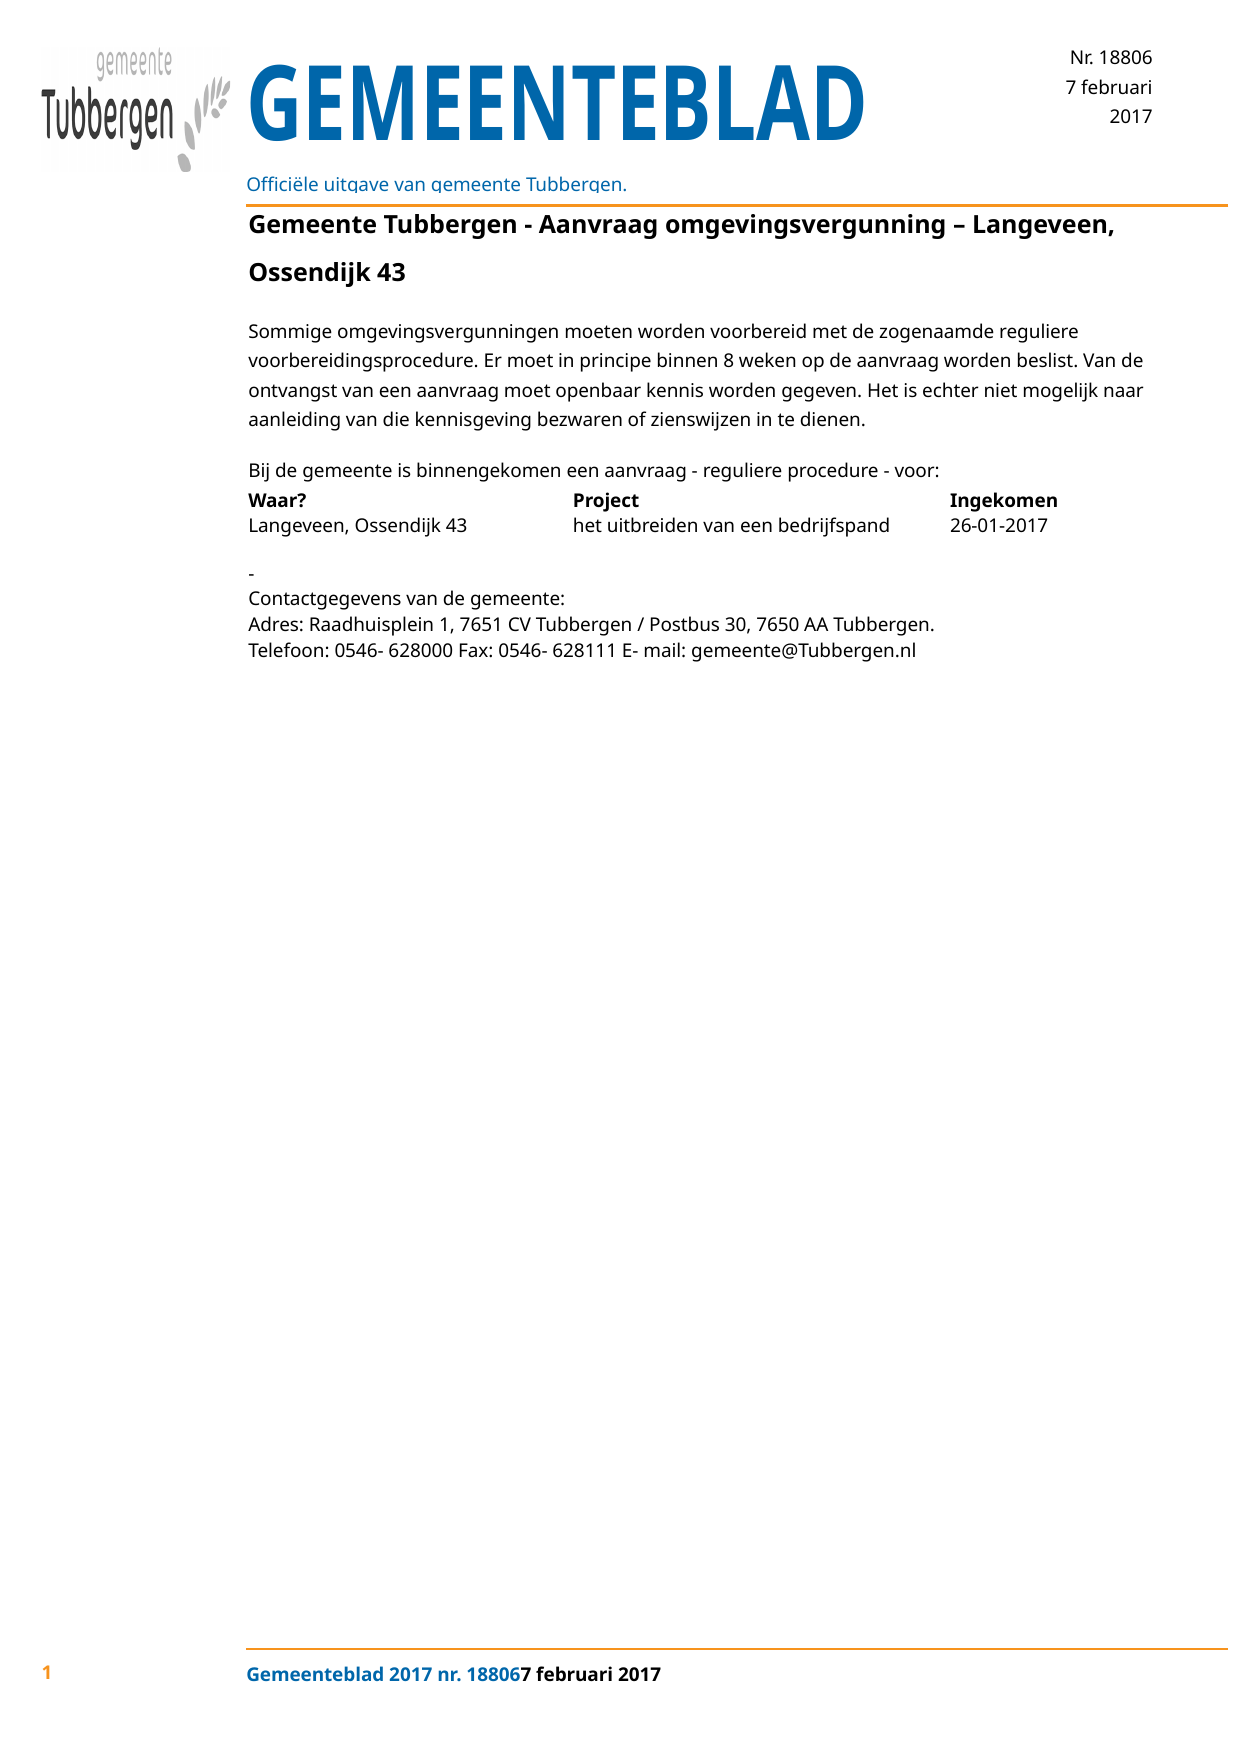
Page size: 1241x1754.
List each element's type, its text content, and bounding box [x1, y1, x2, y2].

table_cell het uitbreiden van een bedrijfspand [573, 513, 950, 538]
table_cell 26-01-2017 [950, 513, 1152, 538]
text Contactgegevens van de gemeente: [248, 585, 1152, 611]
table_header Waar? [248, 487, 573, 512]
picture [41, 47, 231, 172]
text Adres: Raadhuisplein 1, 7651 CV Tubbergen / Postbus 30, 7650 AA Tubbergen. [248, 611, 1152, 637]
table_header Project [573, 487, 950, 512]
text - [248, 560, 1152, 585]
text Gemeente Tubbergen - Aanvraag omgevingsvergunning – Langeveen, Ossendijk 43 [248, 207, 1152, 288]
table_cell Langeveen, Ossendijk 43 [248, 513, 573, 538]
table_header Ingekomen [950, 487, 1152, 512]
text Telefoon: 0546- 628000 Fax: 0546- 628111 E- mail: gemeente@Tubbergen.nl [248, 637, 1152, 663]
text Bij de gemeente is binnengekomen een aanvraag - reguliere procedure - voor: [248, 457, 1152, 483]
text Sommige omgevingsvergunningen moeten worden voorbereid met de zogenaamde reguliere voorbereidingsprocedure. Er moet in principe binnen 8 weken op de aanvraag worden beslist. Van de ontvangst van een aanvraag moet openbaar kennis worden gegeven. Het is echter niet mogelijk naar aanleiding van die kennisgeving bezwaren of zienswijzen in te dienen. [248, 318, 1152, 432]
